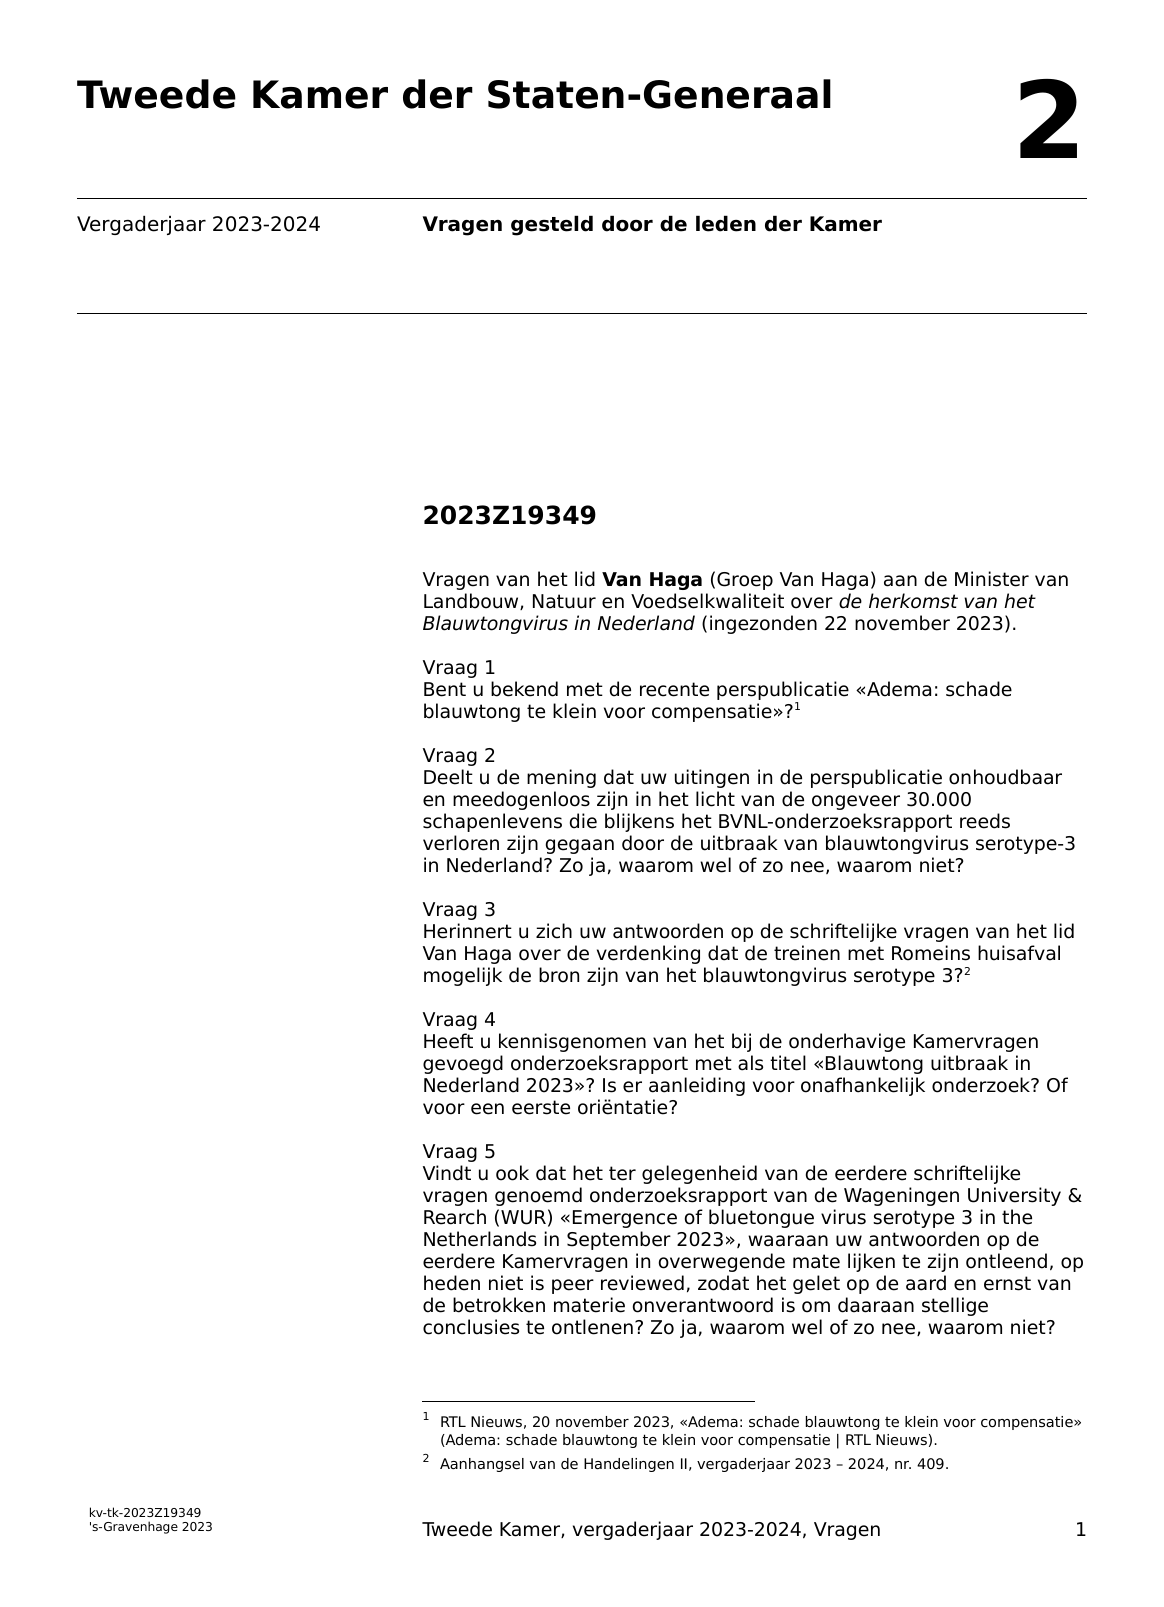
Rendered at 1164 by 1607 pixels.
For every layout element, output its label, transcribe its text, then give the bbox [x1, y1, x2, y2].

text Vindt u ook dat het ter gelegenheid van de eerdere schriftelijke vragen genoemd onderzoeksrapport van de Wageningen University & Rearch (WUR) «Emergence of bluetongue virus serotype 3 in the Netherlands in September 2023», waaraan uw antwoorden op de eerdere Kamervragen in overwegende mate lijken te zijn ontleend, op heden niet is peer reviewed, zodat het gelet op de aard en ernst van de betrokken materie onverantwoord is om daaraan stellige conclusies te ontlenen? Zo ja, waarom wel of zo nee, waarom niet? [422, 1163, 1087, 1339]
text Heeft u kennisgenomen van het bij de onderhavige Kamervragen gevoegd onderzoeksrapport met als titel «Blauwtong uitbraak in Nederland 2023»? Is er aanleiding voor onafhankelijk onderzoek? Of voor een eerste oriëntatie? [422, 1031, 1087, 1119]
text Vraag 5 [422, 1141, 1087, 1163]
table_header Tweede Kamer der Staten-Generaal [77, 59, 886, 198]
text 2023Z19349 [422, 501, 1087, 531]
text RTL Nieuws, 20 november 2023, «Adema: schade blauwtong te klein voor compensatie» (Adema: schade blauwtong te klein voor compensatie | RTL Nieuws). [422, 1410, 1087, 1449]
text Vragen van het lid Van Haga (Groep Van Haga) aan de Minister van Landbouw, Natuur en Voedselkwaliteit over de herkomst van het Blauwtongvirus in Nederland (ingezonden 22 november 2023). [422, 569, 1087, 635]
table_cell Vragen gesteld door de leden der Kamer [422, 199, 1087, 313]
text Vraag 2 [422, 745, 1087, 767]
table_header 2 [886, 59, 1087, 198]
text Bent u bekend met de recente perspublicatie «Adema: schade blauwtong te klein voor compensatie»? [422, 679, 1087, 723]
text Herinnert u zich uw antwoorden op de schriftelijke vragen van het lid Van Haga over de verdenking dat de treinen met Romeins huisafval mogelijk de bron zijn van het blauwtongvirus serotype 3? [422, 921, 1087, 987]
text Vraag 4 [422, 1009, 1087, 1031]
text Deelt u de mening dat uw uitingen in de perspublicatie onhoudbaar en meedogenloos zijn in het licht van de ongeveer 30.000 schapenlevens die blijkens het BVNL-onderzoeksrapport reeds verloren zijn gegaan door de uitbraak van blauwtongvirus serotype-3 in Nederland? Zo ja, waarom wel of zo nee, waarom niet? [422, 767, 1087, 877]
text 's-Gravenhage 2023 [88, 1520, 323, 1534]
text Vraag 3 [422, 899, 1087, 921]
text kv-tk-2023Z19349 [88, 1506, 323, 1520]
text Aanhangsel van de Handelingen II, vergaderjaar 2023 – 2024, nr. 409. [422, 1452, 1087, 1474]
table_cell Vergaderjaar 2023-2024 [77, 199, 422, 313]
text Vraag 1 [422, 657, 1087, 679]
